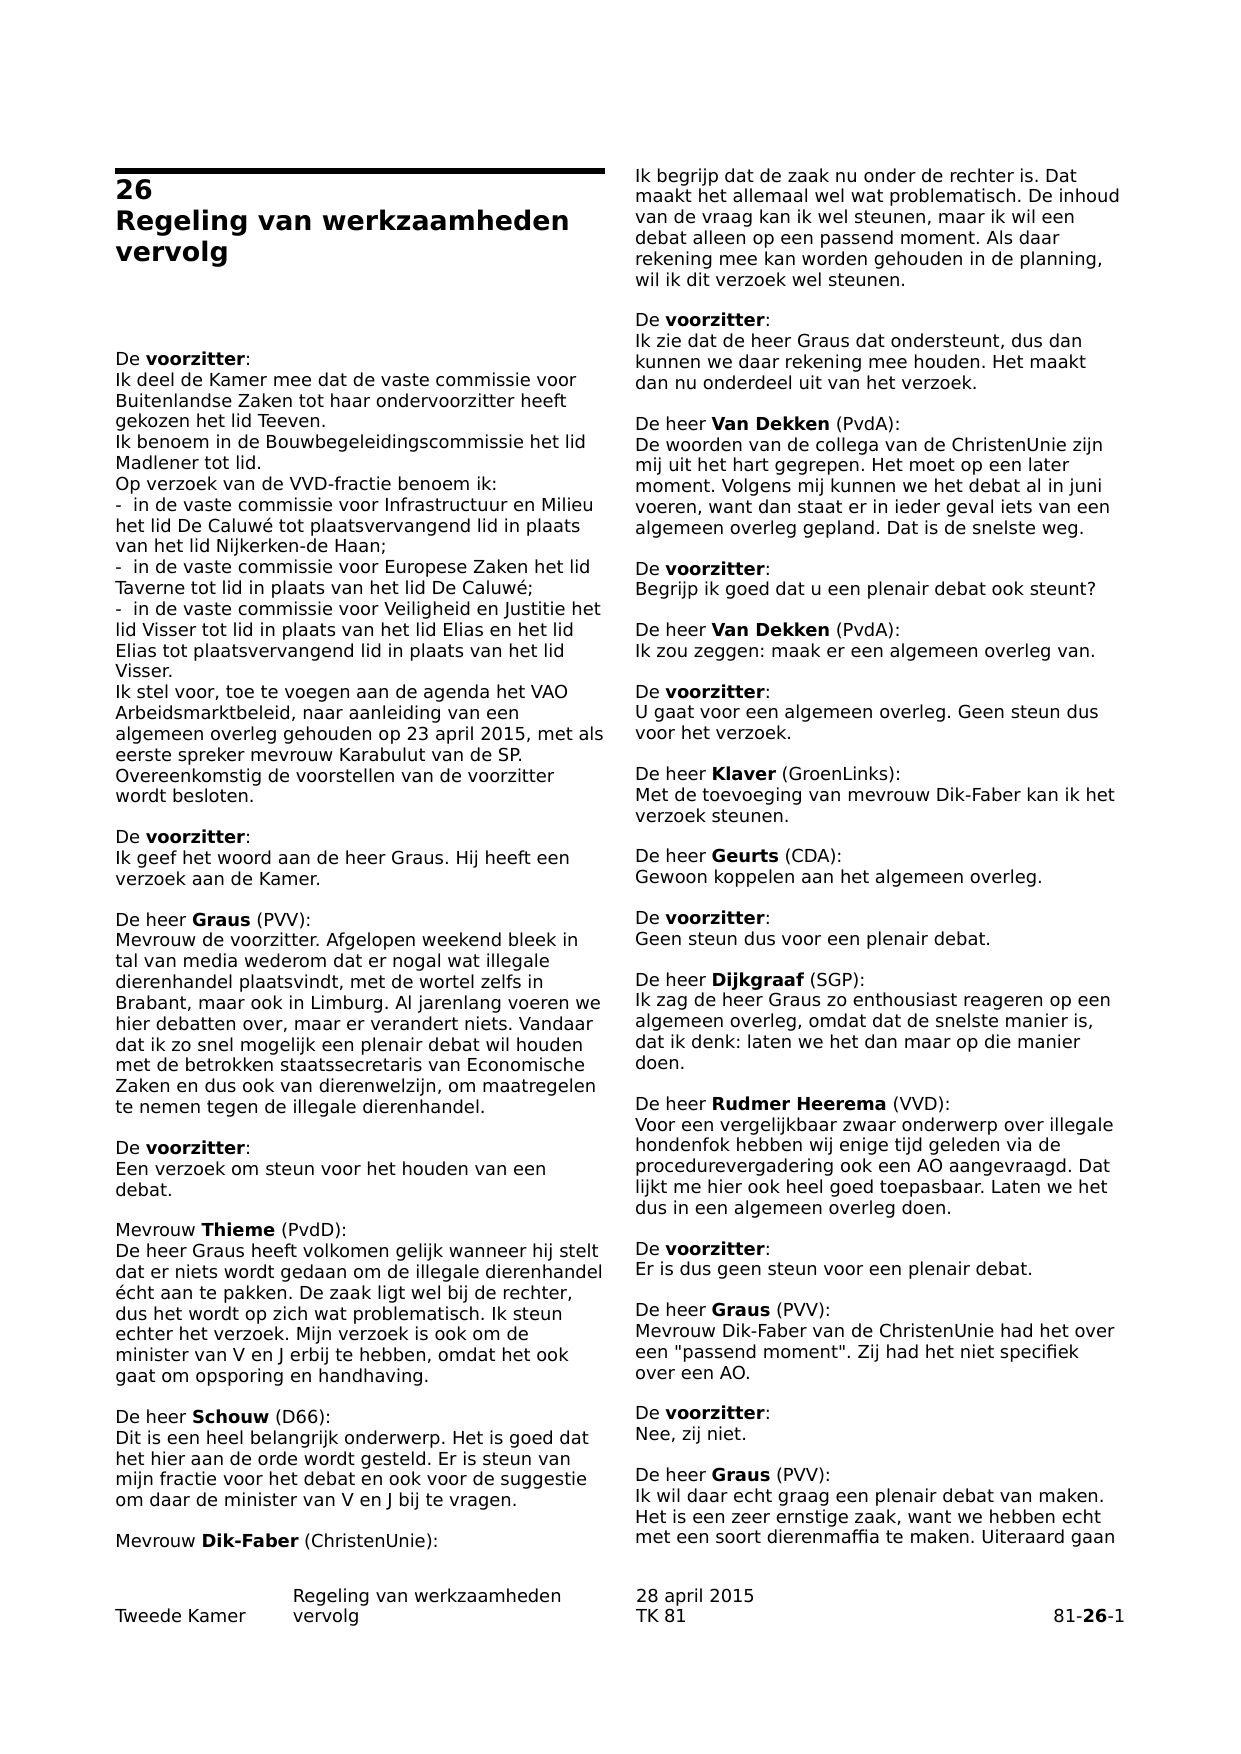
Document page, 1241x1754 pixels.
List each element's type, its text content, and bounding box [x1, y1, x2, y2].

text Er is dus geen steun voor een plenair debat. [635, 1259, 1125, 1280]
list in de vaste commissie voor Infrastructuur en Milieu het lid De Caluwé tot plaatsvervangend lid in plaats van het lid Nijkerken-de Haan; [115, 494, 605, 557]
text Met de toevoeging van mevrouw Dik-Faber kan ik het verzoek steunen. [635, 785, 1125, 826]
text Voor een vergelijkbaar zwaar onderwerp over illegale hondenfok hebben wij enige tijd geleden via de procedurevergadering ook een AO aangevraagd. Dat lijkt me hier ook heel goed toepasbaar. Laten we het dus in een algemeen overleg doen. [635, 1114, 1125, 1218]
text Dit is een heel belangrijk onderwerp. Het is goed dat het hier aan de orde wordt gesteld. Er is steun van mijn fractie voor het debat en ook voor de suggestie om daar de minister van V en J bij te vragen. [115, 1427, 605, 1511]
text De voorzitter: [635, 310, 1125, 331]
text De heer Van Dekken (PvdA): [635, 413, 1125, 434]
text Op verzoek van de VVD-fractie benoem ik: [115, 474, 605, 494]
text Geen steun dus voor een plenair debat. [635, 929, 1125, 949]
text De voorzitter: [635, 1403, 1125, 1424]
text Ik begrijp dat de zaak nu onder de rechter is. Dat maakt het allemaal wel wat problematisch. De inhoud van de vraag kan ik wel steunen, maar ik wil een debat alleen op een passend moment. Als daar rekening mee kan worden gehouden in de planning, wil ik dit verzoek wel steunen. [635, 165, 1125, 290]
text De heer Graus heeft volkomen gelijk wanneer hij stelt dat er niets wordt gedaan om de illegale dierenhandel écht aan te pakken. De zaak ligt wel bij de rechter, dus het wordt op zich wat problematisch. Ik steun echter het verzoek. Mijn verzoek is ook om de minister van V en J erbij te hebben, omdat het ook gaat om opsporing en handhaving. [115, 1241, 605, 1387]
text De heer Graus (PVV): [635, 1300, 1125, 1321]
text Ik benoem in de Bouwbegeleidingscommissie het lid Madlener tot lid. [115, 432, 605, 474]
text Mevrouw Dik-Faber (ChristenUnie): [115, 1531, 605, 1551]
text De voorzitter: [115, 1138, 605, 1158]
text Nee, zij niet. [635, 1424, 1125, 1445]
text Ik zie dat de heer Graus dat ondersteunt, dus dan kunnen we daar rekening mee houden. Het maakt dan nu onderdeel uit van het verzoek. [635, 331, 1125, 393]
text Ik wil daar echt graag een plenair debat van maken. Het is een zeer ernstige zaak, want we hebben echt met een soort dierenmaffia te maken. Uiteraard gaan [635, 1486, 1125, 1548]
text Ik deel de Kamer mee dat de vaste commissie voor Buitenlandse Zaken tot haar ondervoorzitter heeft gekozen het lid Teeven. [115, 369, 605, 432]
text De heer Graus (PVV): [635, 1465, 1125, 1486]
text Ik geef het woord aan de heer Graus. Hij heeft een verzoek aan de Kamer. [115, 848, 605, 889]
text De voorzitter: [635, 1238, 1125, 1259]
title 26 Regeling van werkzaamheden vervolg [115, 174, 605, 268]
text De woorden van de collega van de ChristenUnie zijn mij uit het hart gegrepen. Het moet op een later moment. Volgens mij kunnen we het debat al in juni voeren, want dan staat er in ieder geval iets van een algemeen overleg gepland. Dat is de snelste weg. [635, 434, 1125, 538]
text De voorzitter: [115, 827, 605, 848]
text Ik stel voor, toe te voegen aan de agenda het VAO Arbeidsmarktbeleid, naar aanleiding van een algemeen overleg gehouden op 23 april 2015, met als eerste spreker mevrouw Karabulut van de SP. [115, 682, 605, 765]
text De voorzitter: [115, 349, 605, 369]
text De heer Rudmer Heerema (VVD): [635, 1093, 1125, 1114]
text Begrijp ik goed dat u een plenair debat ook steunt? [635, 579, 1125, 600]
text De voorzitter: [635, 908, 1125, 929]
text Ik zou zeggen: maak er een algemeen overleg van. [635, 641, 1125, 662]
text Gewoon koppelen aan het algemeen overleg. [635, 867, 1125, 888]
text De heer Schouw (D66): [115, 1407, 605, 1427]
text De heer Graus (PVV): [115, 909, 605, 930]
text De heer Dijkgraaf (SGP): [635, 969, 1125, 990]
text Mevrouw Dik-Faber van de ChristenUnie had het over een "passend moment". Zij had het niet specifiek over een AO. [635, 1321, 1125, 1383]
text Mevrouw de voorzitter. Afgelopen weekend bleek in tal van media wederom dat er nogal wat illegale dierenhandel plaatsvindt, met de wortel zelfs in Brabant, maar ook in Limburg. Al jarenlang voeren we hier debatten over, maar er verandert niets. Vandaar dat ik zo snel mogelijk een plenair debat wil houden met de betrokken staatssecretaris van Economische Zaken en dus ook van dierenwelzijn, om maatregelen te nemen tegen de illegale dierenhandel. [115, 930, 605, 1118]
list in de vaste commissie voor Europese Zaken het lid Taverne tot lid in plaats van het lid De Caluwé; [115, 557, 605, 599]
text De voorzitter: [635, 558, 1125, 579]
list in de vaste commissie voor Veiligheid en Justitie het lid Visser tot lid in plaats van het lid Elias en het lid Elias tot plaatsvervangend lid in plaats van het lid Visser. [115, 599, 605, 682]
text De voorzitter: [635, 682, 1125, 702]
text De heer Klaver (GroenLinks): [635, 764, 1125, 785]
text Een verzoek om steun voor het houden van een debat. [115, 1158, 605, 1200]
text U gaat voor een algemeen overleg. Geen steun dus voor het verzoek. [635, 702, 1125, 744]
text De heer Geurts (CDA): [635, 846, 1125, 867]
text Overeenkomstig de voorstellen van de voorzitter wordt besloten. [115, 765, 605, 807]
text Ik zag de heer Graus zo enthousiast reageren op een algemeen overleg, omdat dat de snelste manier is, dat ik denk: laten we het dan maar op die manier doen. [635, 990, 1125, 1073]
text Mevrouw Thieme (PvdD): [115, 1220, 605, 1241]
text De heer Van Dekken (PvdA): [635, 620, 1125, 641]
